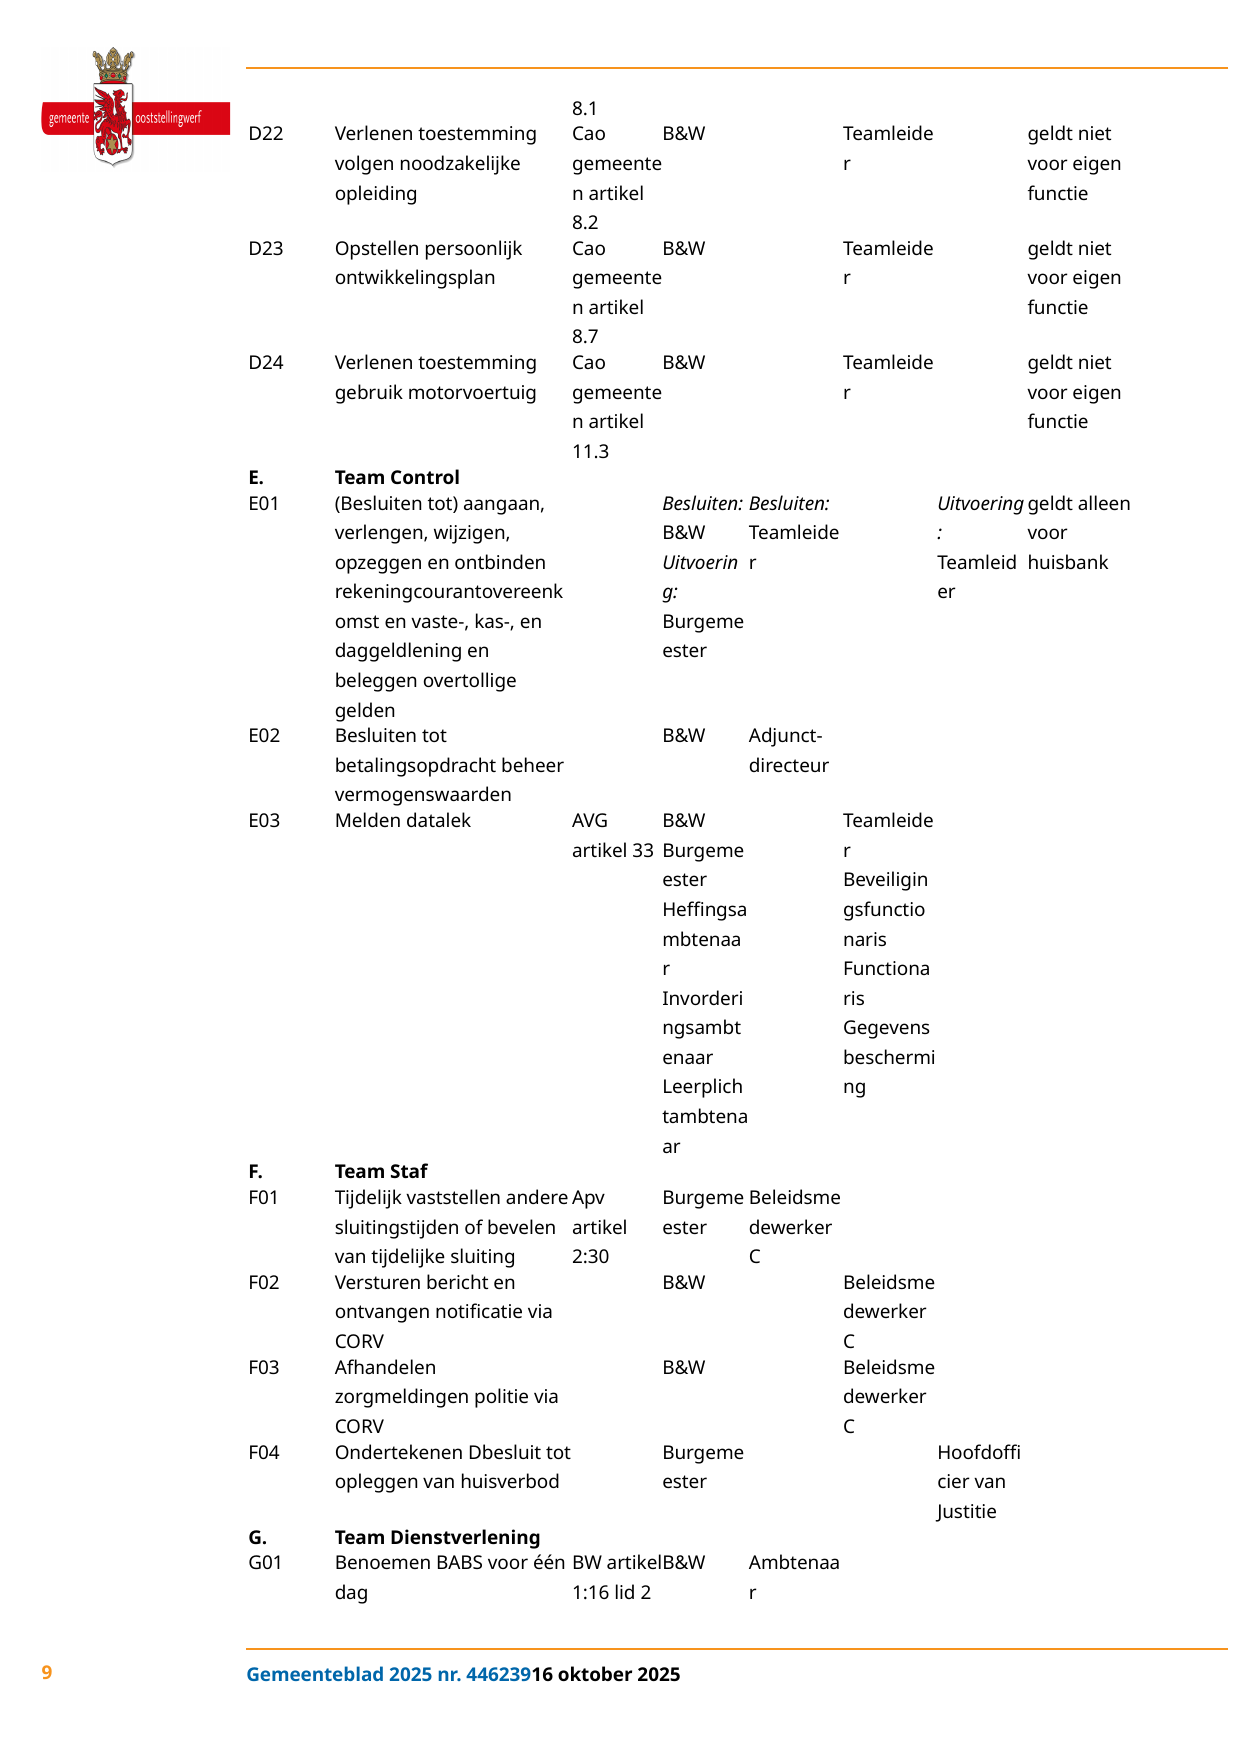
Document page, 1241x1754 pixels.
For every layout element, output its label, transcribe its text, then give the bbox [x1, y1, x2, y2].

table_cell G01 [248, 1550, 334, 1605]
table_cell Adjunct-directeur [749, 723, 843, 807]
table_cell B&W [662, 350, 749, 464]
table_cell [937, 723, 1027, 807]
table_cell E01 [248, 490, 334, 722]
table_cell Besluiten: Teamleider [749, 490, 843, 722]
table_cell [572, 1439, 662, 1524]
table_cell G. [248, 1524, 334, 1549]
table_cell Verlenen toestemming volgen noodzakelijke opleiding [335, 121, 572, 235]
table_cell [843, 1159, 937, 1184]
table_cell BW artikel 1:16 lid 2 [572, 1550, 662, 1605]
table_cell [843, 1524, 937, 1549]
table_cell B&W [662, 121, 749, 235]
table_cell [937, 235, 1027, 349]
table_cell [1027, 1269, 1152, 1354]
table_cell Beleidsmedewerker C [843, 1354, 937, 1439]
picture [41, 47, 231, 172]
table_cell [749, 1159, 843, 1184]
table_cell [1027, 1550, 1152, 1605]
table_cell D22 [248, 121, 334, 235]
table_cell D23 [248, 235, 334, 349]
table_cell B&W [662, 235, 749, 349]
table_cell [572, 1354, 662, 1439]
table_cell [662, 1159, 749, 1184]
table_cell AVG artikel 33 [572, 808, 662, 1158]
table_cell [937, 808, 1027, 1158]
table_cell D24 [248, 350, 334, 464]
table_cell Cao gemeenten artikel 8.2 [572, 121, 662, 235]
table_cell [749, 1354, 843, 1439]
table_cell Team Staf [335, 1159, 572, 1184]
table_cell [749, 95, 843, 121]
table_cell [749, 1524, 843, 1549]
table_cell B&W [662, 1354, 749, 1439]
table_cell Teamleider [843, 235, 937, 349]
table_cell geldt niet voor eigen functie [1027, 235, 1152, 349]
table_cell Uitvoering: Teamleider [937, 490, 1027, 722]
table_cell [749, 235, 843, 349]
table_cell B&W [662, 1550, 749, 1605]
table_cell F01 [248, 1184, 334, 1269]
table_cell Team Control [335, 464, 572, 490]
table_cell [572, 1269, 662, 1354]
table_cell [572, 464, 662, 490]
table_cell [1027, 1159, 1152, 1184]
table_cell Hoofdofficier van Justitie [937, 1439, 1027, 1524]
table_cell [843, 1550, 937, 1605]
table_cell [1027, 1354, 1152, 1439]
table_cell [1027, 1184, 1152, 1269]
table_cell F. [248, 1159, 334, 1184]
table_cell Burgemeester [662, 1184, 749, 1269]
table_cell Besluiten tot betalingsopdracht beheer vermogenswaarden [335, 723, 572, 807]
table_cell Cao gemeenten artikel 11.3 [572, 350, 662, 464]
table_cell geldt alleen voor huisbank [1027, 490, 1152, 722]
table_cell [572, 1159, 662, 1184]
table_cell geldt niet voor eigen functie [1027, 121, 1152, 235]
table_cell [937, 95, 1027, 121]
table_cell [572, 723, 662, 807]
table_cell Team Dienstverlening [335, 1524, 572, 1549]
table_cell [937, 121, 1027, 235]
table_cell F03 [248, 1354, 334, 1439]
table_cell E. [248, 464, 334, 490]
table_cell E02 [248, 723, 334, 807]
table_cell [1027, 723, 1152, 807]
table_cell [749, 121, 843, 235]
table_cell [662, 464, 749, 490]
table_cell B&W Burgemeester Heffingsambtenaar Invorderingsambtenaar Leerplichtambtenaar [662, 808, 749, 1158]
table_cell Verlenen toestemming gebruik motorvoertuig [335, 350, 572, 464]
table_cell B&W [662, 723, 749, 807]
table_cell [749, 1439, 843, 1524]
table_cell Versturen bericht en ontvangen notificatie via CORV [335, 1269, 572, 1354]
table_cell [749, 808, 843, 1158]
table_cell [843, 490, 937, 722]
table_cell [572, 490, 662, 722]
table_cell [843, 464, 937, 490]
table_cell Afhandelen zorgmeldingen politie via CORV [335, 1354, 572, 1439]
table_cell [1027, 808, 1152, 1158]
table_cell [843, 723, 937, 807]
table_cell Melden datalek [335, 808, 572, 1158]
table_cell Teamleider Beveiligingsfunctionaris Functionaris Gegevensbescherming [843, 808, 937, 1158]
table_cell [1027, 1439, 1152, 1524]
table_cell geldt niet voor eigen functie [1027, 350, 1152, 464]
table_cell Teamleider [843, 121, 937, 235]
table_cell [662, 1524, 749, 1549]
table_cell Tijdelijk vaststellen andere sluitingstijden of bevelen van tijdelijke sluiting [335, 1184, 572, 1269]
table_cell [1027, 1524, 1152, 1549]
table_cell [662, 95, 749, 121]
table_cell [937, 1550, 1027, 1605]
table_cell [937, 1159, 1027, 1184]
table_cell Burgemeester [662, 1439, 749, 1524]
table_cell Benoemen BABS voor één dag [335, 1550, 572, 1605]
table_cell [937, 1524, 1027, 1549]
table_cell Cao gemeenten artikel 8.7 [572, 235, 662, 349]
table_cell [937, 350, 1027, 464]
table_cell [248, 95, 334, 121]
table_cell [937, 1354, 1027, 1439]
table_cell F02 [248, 1269, 334, 1354]
table_cell [1027, 464, 1152, 490]
table_cell [572, 1524, 662, 1549]
table_cell [937, 1184, 1027, 1269]
table_cell B&W [662, 1269, 749, 1354]
table_cell E03 [248, 808, 334, 1158]
table_cell [749, 350, 843, 464]
table_cell Ambtenaar [749, 1550, 843, 1605]
table_cell [843, 1439, 937, 1524]
table_cell Besluiten: B&W Uitvoering: Burgemeester [662, 490, 749, 722]
table_cell [749, 1269, 843, 1354]
table_cell Ondertekenen Dbesluit tot opleggen van huisverbod [335, 1439, 572, 1524]
table_cell 8.1 [572, 95, 662, 121]
table_cell Teamleider [843, 350, 937, 464]
table_cell Beleidsmedewerker C [843, 1269, 937, 1354]
table_cell Apv artikel 2:30 [572, 1184, 662, 1269]
table_cell [843, 1184, 937, 1269]
table_cell (Besluiten tot) aangaan, verlengen, wijzigen, opzeggen en ontbinden rekeningcourantovereenkomst en vaste-, kas-, en daggeldlening en beleggen overtollige gelden [335, 490, 572, 722]
table_cell Opstellen persoonlijk ontwikkelingsplan [335, 235, 572, 349]
table_cell [843, 95, 937, 121]
table_cell [937, 464, 1027, 490]
table_cell [937, 1269, 1027, 1354]
table_cell Beleidsmedewerker C [749, 1184, 843, 1269]
table_cell F04 [248, 1439, 334, 1524]
table_cell [1027, 95, 1152, 121]
table_cell [749, 464, 843, 490]
table_cell [335, 95, 572, 121]
